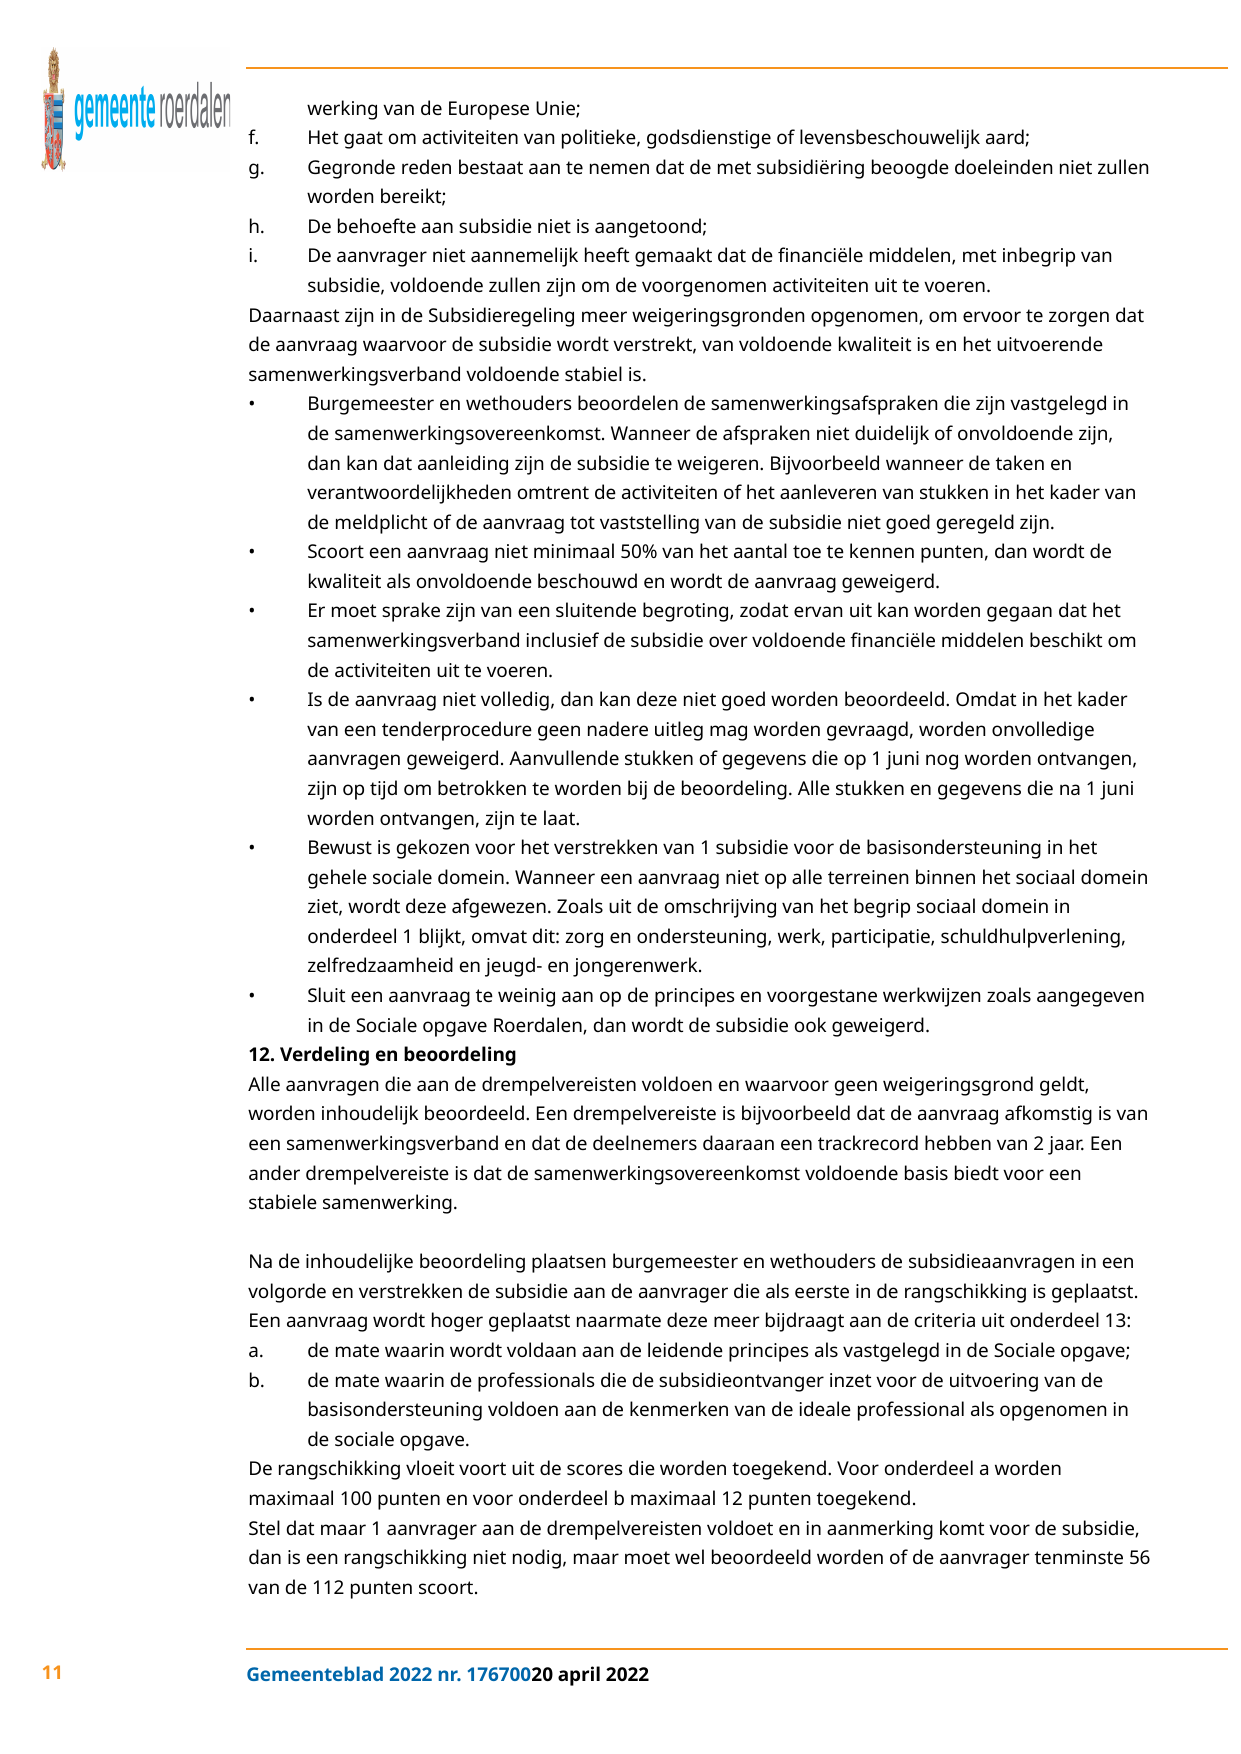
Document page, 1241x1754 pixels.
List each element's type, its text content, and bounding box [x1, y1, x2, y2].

list Bewust is gekozen voor het verstrekken van 1 subsidie voor de basisondersteuning in het gehele sociale domein. Wanneer een aanvraag niet op alle terreinen binnen het sociaal domein ziet, wordt deze afgewezen. Zoals uit de omschrijving van het begrip sociaal domein in onderdeel 1 blijkt, omvat dit: zorg en ondersteuning, werk, participatie, schuldhulpverlening, zelfredzaamheid en jeugd- en jongerenwerk. [248, 834, 1152, 978]
list Het gaat om activiteiten van politieke, godsdienstige of levensbeschouwelijk aard; [248, 124, 1152, 150]
text Een aanvraag wordt hoger geplaatst naarmate deze meer bijdraagt aan de criteria uit onderdeel 13: [248, 1308, 1152, 1333]
text Na de inhoudelijke beoordeling plaatsen burgemeester en wethouders de subsidieaanvragen in een volgorde en verstrekken de subsidie aan de aanvrager die als eerste in de rangschikking is geplaatst. [248, 1248, 1152, 1304]
list Scoort een aanvraag niet minimaal 50% van het aantal toe te kennen punten, dan wordt de kwaliteit als onvoldoende beschouwd en wordt de aanvraag geweigerd. [248, 538, 1152, 594]
list de mate waarin de professionals die de subsidieontvanger inzet voor de uitvoering van de basisondersteuning voldoen aan de kenmerken van de ideale professional als opgenomen in de sociale opgave. [248, 1367, 1152, 1452]
list Is de aanvraag niet volledig, dan kan deze niet goed worden beoordeeld. Omdat in het kader van een tenderprocedure geen nadere uitleg mag worden gevraagd, worden onvolledige aanvragen geweigerd. Aanvullende stukken of gegevens die op 1 juni nog worden ontvangen, zijn op tijd om betrokken te worden bij de beoordeling. Alle stukken en gegevens die na 1 juni worden ontvangen, zijn te laat. [248, 686, 1152, 831]
text 12. Verdeling en beoordeling [248, 1041, 1152, 1067]
list werking van de Europese Unie; [248, 95, 1152, 121]
list Sluit een aanvraag te weinig aan op de principes en voorgestane werkwijzen zoals aangegeven in de Sociale opgave Roerdalen, dan wordt de subsidie ook geweigerd. [248, 982, 1152, 1038]
text Stel dat maar 1 aanvrager aan de drempelvereisten voldoet en in aanmerking komt voor de subsidie, dan is een rangschikking niet nodig, maar moet wel beoordeeld worden of de aanvrager tenminste 56 van de 112 punten scoort. [248, 1515, 1152, 1600]
list Burgemeester en wethouders beoordelen de samenwerkingsafspraken die zijn vastgelegd in de samenwerkingsovereenkomst. Wanneer de afspraken niet duidelijk of onvoldoende zijn, dan kan dat aanleiding zijn de subsidie te weigeren. Bijvoorbeeld wanneer de taken en verantwoordelijkheden omtrent de activiteiten of het aanleveren van stukken in het kader van de meldplicht of de aanvraag tot vaststelling van de subsidie niet goed geregeld zijn. [248, 391, 1152, 535]
picture [41, 47, 231, 172]
text De rangschikking vloeit voort uit de scores die worden toegekend. Voor onderdeel a worden maximaal 100 punten en voor onderdeel b maximaal 12 punten toegekend. [248, 1456, 1152, 1511]
list de mate waarin wordt voldaan aan de leidende principes als vastgelegd in de Sociale opgave; [248, 1337, 1152, 1363]
text Daarnaast zijn in de Subsidieregeling meer weigeringsgronden opgenomen, om ervoor te zorgen dat de aanvraag waarvoor de subsidie wordt verstrekt, van voldoende kwaliteit is en het uitvoerende samenwerkingsverband voldoende stabiel is. [248, 302, 1152, 387]
text Alle aanvragen die aan de drempelvereisten voldoen en waarvoor geen weigeringsgrond geldt, worden inhoudelijk beoordeeld. Een drempelvereiste is bijvoorbeeld dat de aanvraag afkomstig is van een samenwerkingsverband en dat de deelnemers daaraan een trackrecord hebben van 2 jaar. Een ander drempelvereiste is dat de samenwerkingsovereenkomst voldoende basis biedt voor een stabiele samenwerking. [248, 1071, 1152, 1215]
list De behoefte aan subsidie niet is aangetoond; [248, 213, 1152, 239]
list De aanvrager niet aannemelijk heeft gemaakt dat de financiële middelen, met inbegrip van subsidie, voldoende zullen zijn om de voorgenomen activiteiten uit te voeren. [248, 243, 1152, 298]
list Er moet sprake zijn van een sluitende begroting, zodat ervan uit kan worden gegaan dat het samenwerkingsverband inclusief de subsidie over voldoende financiële middelen beschikt om de activiteiten uit te voeren. [248, 598, 1152, 683]
list Gegronde reden bestaat aan te nemen dat de met subsidiëring beoogde doeleinden niet zullen worden bereikt; [248, 154, 1152, 209]
